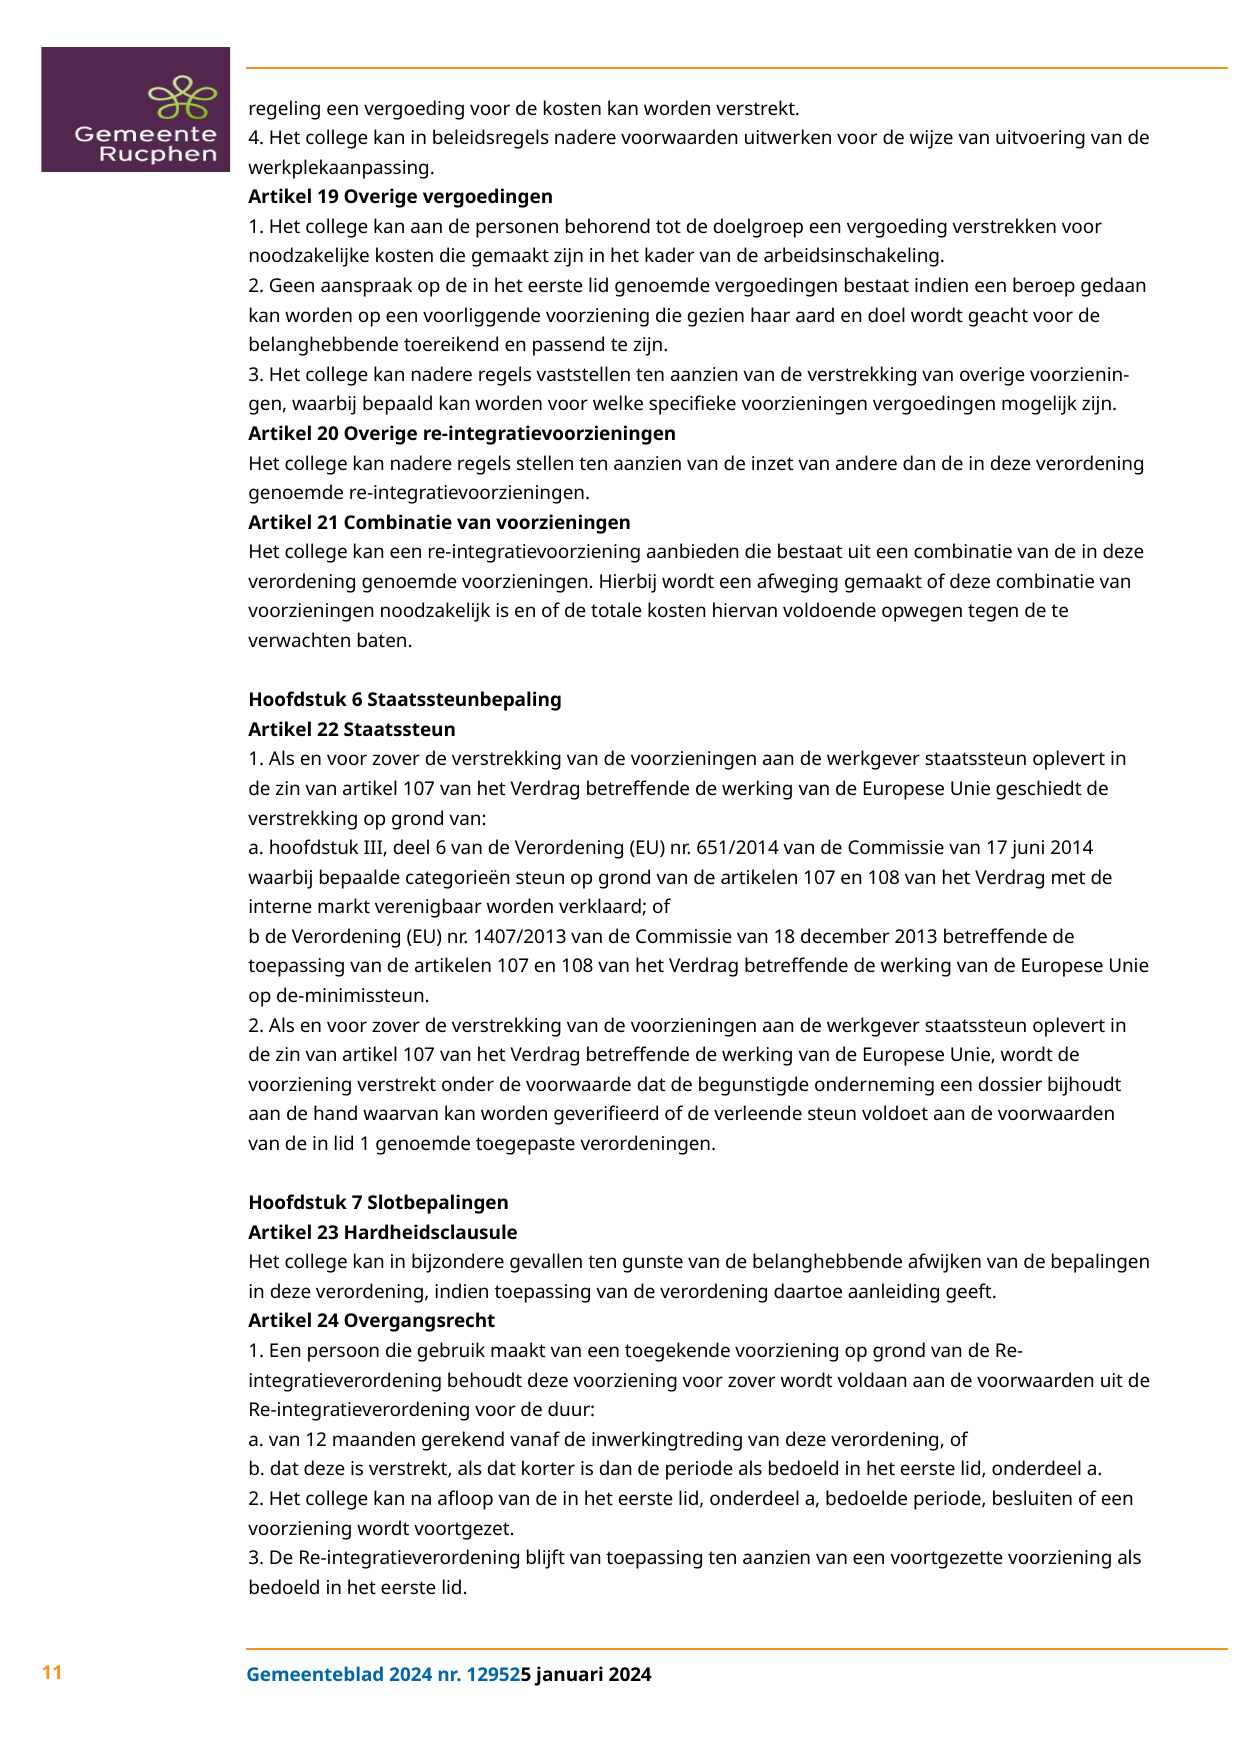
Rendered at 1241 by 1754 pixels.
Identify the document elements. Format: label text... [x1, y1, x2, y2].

text Het college kan een re-integratievoorziening aanbieden die bestaat uit een combinatie van de in deze verordening genoemde voorzieningen. Hierbij wordt een afweging gemaakt of deze combinatie van voorzieningen noodzakelijk is en of de totale kosten hiervan voldoende opwegen tegen de te verwachten baten. [248, 538, 1152, 653]
text Hoofdstuk 6 Staatssteunbepaling [248, 686, 1152, 712]
text b de Verordening (EU) nr. 1407/2013 van de Commissie van 18 december 2013 betref­fende de toepassing van de artikelen 107 en 108 van het Verdrag betreffende de werking van de Europese Unie op de-minimissteun. [248, 923, 1152, 1008]
text b. dat deze is verstrekt, als dat korter is dan de periode als bedoeld in het eerste lid, onderdeel a. [248, 1456, 1152, 1481]
text 4. Het college kan in beleidsregels nadere voorwaarden uitwerken voor de wijze van uitvoering van de werkplekaanpassing. [248, 124, 1152, 180]
text Artikel 23 Hardheidsclausule [248, 1219, 1152, 1245]
text Het college kan in bijzondere gevallen ten gunste van de belanghebbende afwijken van de bepalingen in deze verordening, indien toepassing van de verordening daartoe aanleiding geeft. [248, 1248, 1152, 1304]
text 2. Als en voor zover de verstrekking van de voorzieningen aan de werkgever staatssteun oplevert in de zin van artikel 107 van het Verdrag betreffende de werking van de Europese Unie, wordt de voorziening verstrekt onder de voorwaarde dat de begunstigde onderneming een dossier bijhoudt aan de hand waarvan kan worden geverifieerd of de verleende steun voldoet aan de voorwaarden van de in lid 1 genoemde toegepaste verordeningen. [248, 1012, 1152, 1156]
text Artikel 24 Overgangsrecht [248, 1308, 1152, 1333]
text a. hoofdstuk III, deel 6 van de Verordening (EU) nr. 651/2014 van de Commissie van 17 juni 2014 waarbij bepaalde categorieën steun op grond van de artikelen 107 en 108 van het Verdrag met de interne markt verenigbaar worden verklaard; of [248, 834, 1152, 919]
text 2. Geen aanspraak op de in het eerste lid genoemde vergoedingen bestaat indien een beroep gedaan kan worden op een voorliggende voorziening die gezien haar aard en doel wordt geacht voor de belanghebbende toereikend en passend te zijn. [248, 272, 1152, 357]
text Artikel 21 Combinatie van voorzieningen [248, 509, 1152, 535]
text Artikel 22 Staatssteun [248, 716, 1152, 742]
text regeling een vergoeding voor de kosten kan worden verstrekt. [248, 95, 1152, 121]
text 1. Een persoon die gebruik maakt van een toegekende voorziening op grond van de Re-integratieverordening behoudt deze voorziening voor zover wordt voldaan aan de voorwaarden uit de Re-integratieverordening voor de duur: [248, 1337, 1152, 1422]
text Artikel 20 Overige re-integratievoorzieningen [248, 420, 1152, 446]
text 3. Het college kan nadere regels vaststellen ten aanzien van de verstrekking van overige voorzie­nin­gen, waarbij bepaald kan worden voor welke specifieke voorzieningen vergoedingen mogelijk zijn. [248, 361, 1152, 416]
text a. van 12 maanden gerekend vanaf de inwerkingtreding van deze verordening, of [248, 1426, 1152, 1452]
text 2. Het college kan na afloop van de in het eerste lid, onderdeel a, bedoelde periode, besluiten of een voorziening wordt voortgezet. [248, 1485, 1152, 1541]
text Hoofdstuk 7 Slotbepalingen [248, 1189, 1152, 1215]
text 1. Als en voor zover de verstrekking van de voorzieningen aan de werkgever staatssteun oplevert in de zin van artikel 107 van het Verdrag betreffende de werking van de Europese Unie geschiedt de verstrekking op grond van: [248, 746, 1152, 831]
text 3. De Re-integratieverordening blijft van toepassing ten aanzien van een voortgezette voorziening als bedoeld in het eerste lid. [248, 1544, 1152, 1600]
text Artikel 19 Overige vergoedingen [248, 183, 1152, 209]
picture [41, 47, 231, 172]
text Het college kan nadere regels stellen ten aanzien van de inzet van andere dan de in deze verordening genoemde re-integratievoorzieningen. [248, 450, 1152, 505]
text 1. Het college kan aan de personen behorend tot de doelgroep een vergoeding verstrekken voor noodzakelijke kosten die gemaakt zijn in het kader van de arbeidsinschakeling. [248, 213, 1152, 268]
